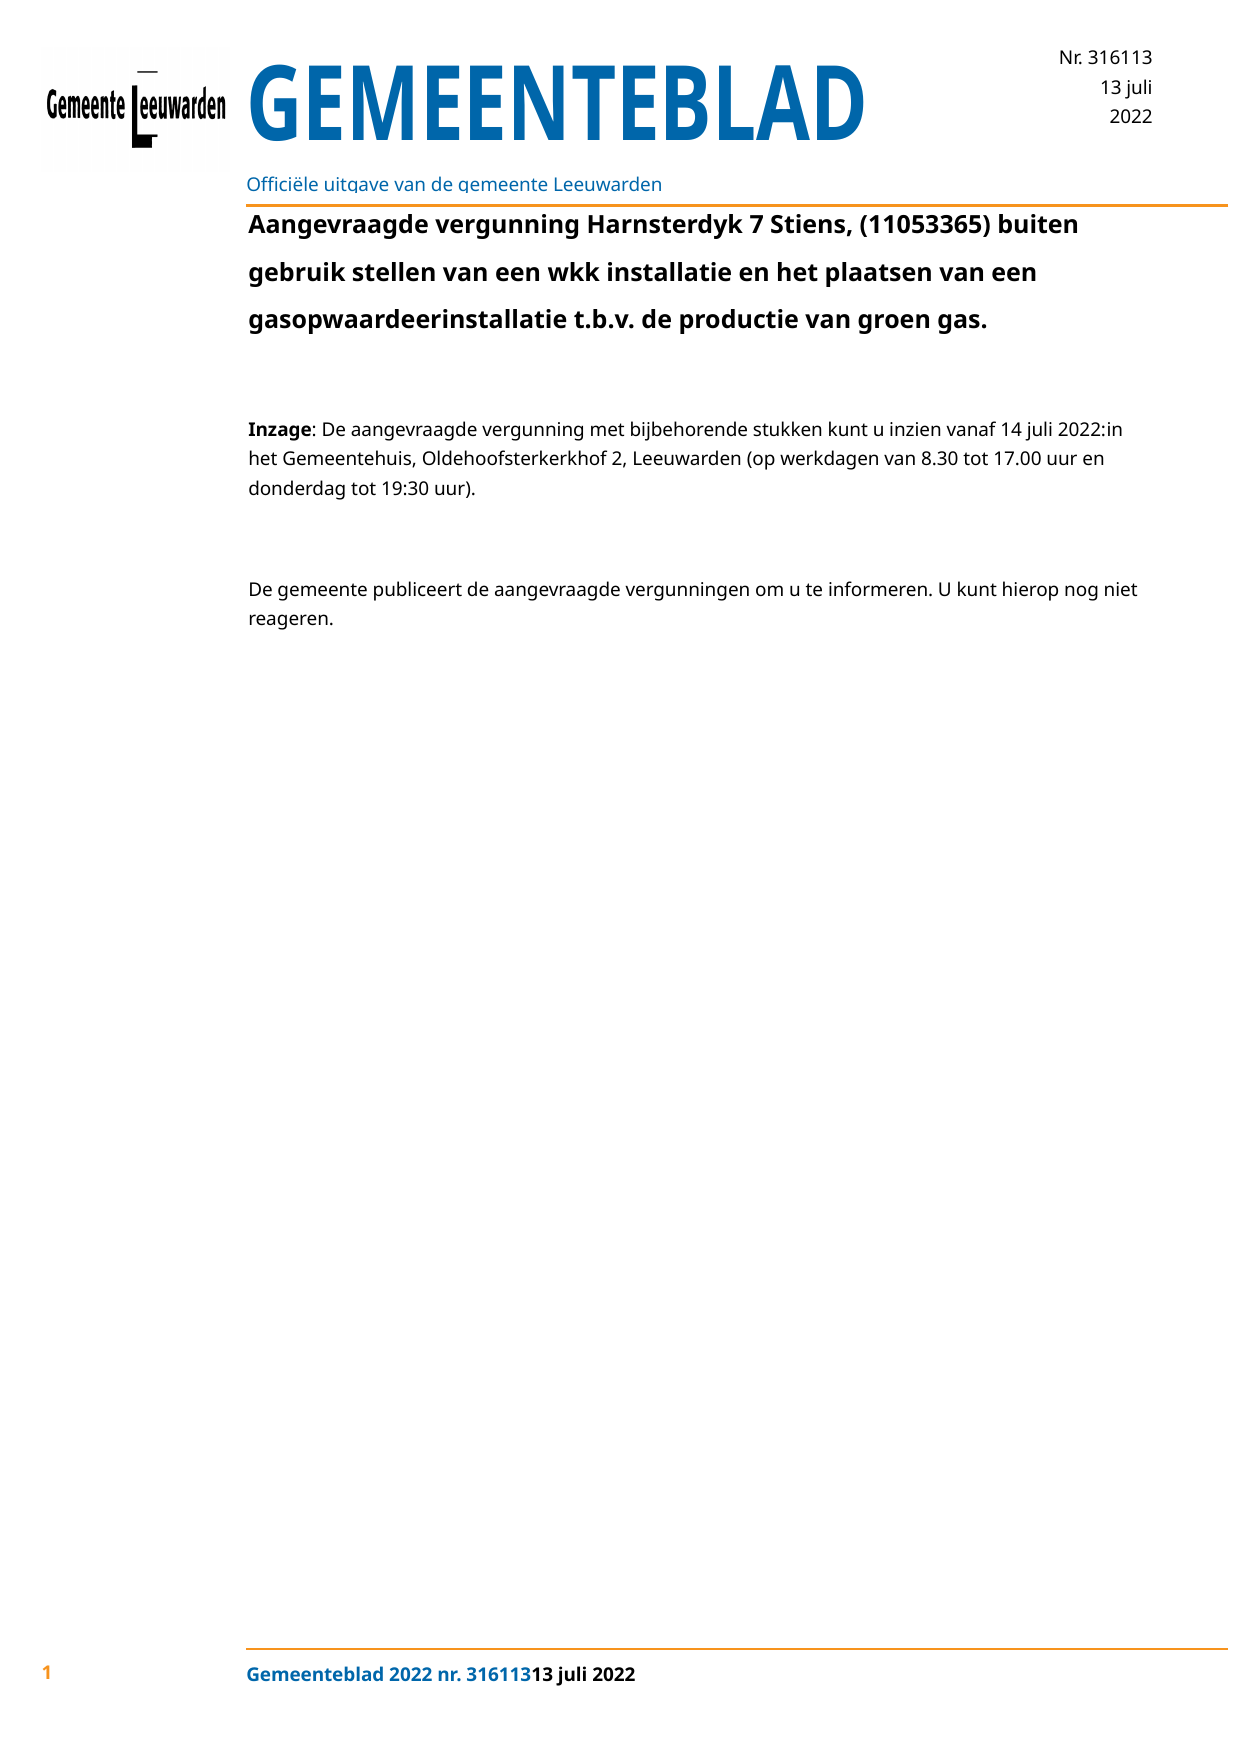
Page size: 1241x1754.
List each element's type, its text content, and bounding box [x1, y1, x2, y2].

text Aangevraagde vergunning Harnsterdyk 7 Stiens, (11053365) buiten gebruik stellen van een wkk installatie en het plaatsen van een gasopwaardeerinstallatie t.b.v. de productie van groen gas. [248, 207, 1152, 336]
text Inzage: De aangevraagde vergunning met bijbehorende stukken kunt u inzien vanaf 14 juli 2022:in het Gemeentehuis, Oldehoofsterkerkhof 2, Leeuwarden (op werkdagen van 8.30 tot 17.00 uur en donderdag tot 19:30 uur). [248, 416, 1152, 501]
text De gemeente publiceert de aangevraagde vergunningen om u te informeren. U kunt hierop nog niet reageren. [248, 576, 1152, 631]
picture [41, 47, 231, 172]
